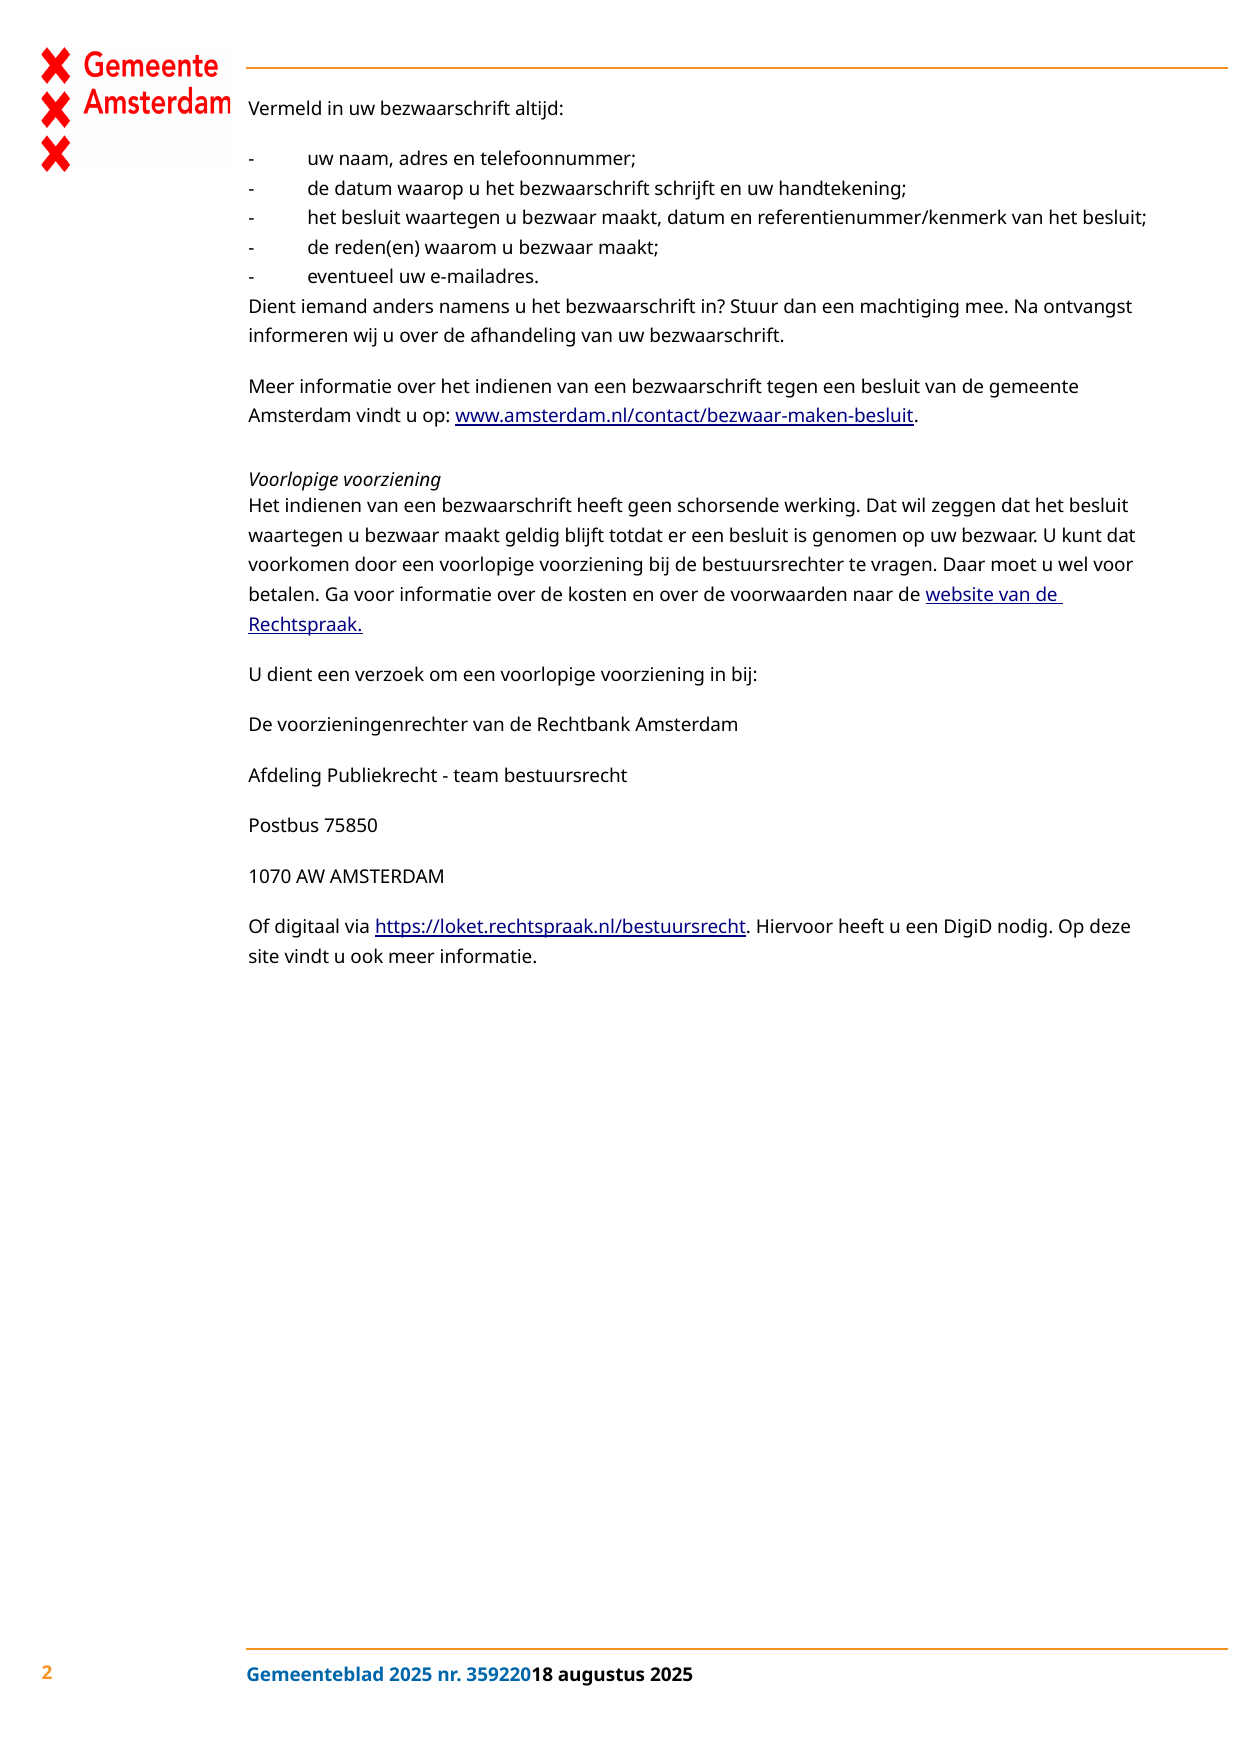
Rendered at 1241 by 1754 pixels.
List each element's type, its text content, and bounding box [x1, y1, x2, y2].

text Meer informatie over het indienen van een bezwaarschrift tegen een besluit van de gemeente Amsterdam vindt u op: www.amsterdam.nl/contact/bezwaar-maken-besluit. [248, 373, 1152, 428]
text Postbus 75850 [248, 812, 1152, 838]
text U dient een verzoek om een voorlopige voorziening in bij: [248, 661, 1152, 687]
list het besluit waartegen u bezwaar maakt, datum en referentienummer/kenmerk van het besluit; [248, 204, 1152, 230]
list uw naam, adres en telefoonnummer; [248, 145, 1152, 171]
text Vermeld in uw bezwaarschrift altijd: [248, 95, 1152, 121]
list eventueel uw e-mailadres. [248, 263, 1152, 289]
list de datum waarop u het bezwaarschrift schrijft en uw handtekening; [248, 175, 1152, 201]
text Of digitaal via https://loket.rechtspraak.nl/bestuursrecht. Hiervoor heeft u een DigiD nodig. Op deze site vindt u ook meer informatie. [248, 913, 1152, 968]
text Afdeling Publiekrecht - team bestuursrecht [248, 762, 1152, 788]
text Het indienen van een bezwaarschrift heeft geen schorsende werking. Dat wil zeggen dat het besluit waartegen u bezwaar maakt geldig blijft totdat er een besluit is genomen op uw bezwaar. U kunt dat voorkomen door een voorlopige voorziening bij de bestuursrechter te vragen. Daar moet u wel voor betalen. Ga voor informatie over de kosten en over de voorwaarden naar de website van de Rechtspraak. [248, 492, 1152, 636]
text De voorzieningenrechter van de Rechtbank Amsterdam [248, 712, 1152, 737]
list de reden(en) waarom u bezwaar maakt; [248, 234, 1152, 260]
text Dient iemand anders namens u het bezwaarschrift in? Stuur dan een machtiging mee. Na ontvangst informeren wij u over de afhandeling van uw bezwaarschrift. [248, 293, 1152, 348]
picture [41, 47, 231, 172]
text 1070 AW AMSTERDAM [248, 863, 1152, 888]
text Voorlopige voorziening [248, 467, 1152, 492]
